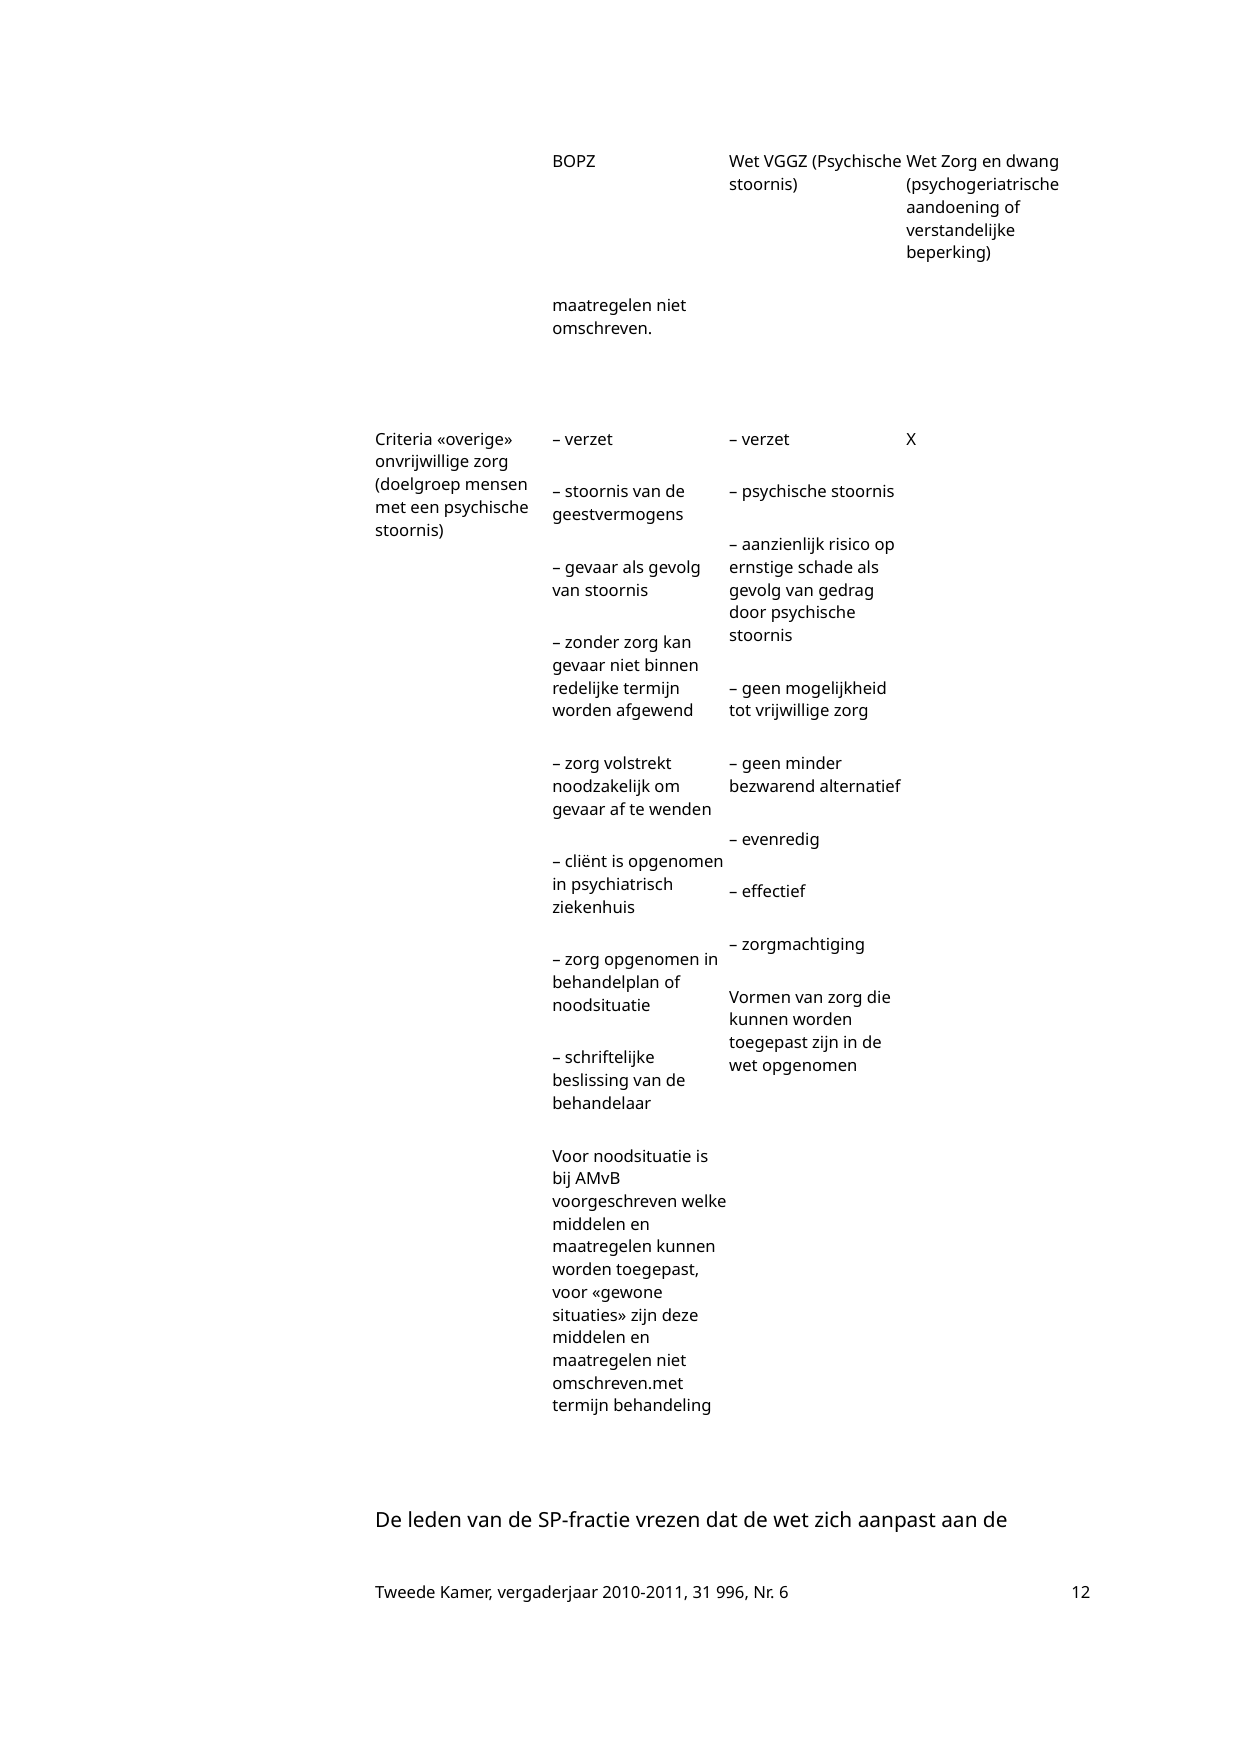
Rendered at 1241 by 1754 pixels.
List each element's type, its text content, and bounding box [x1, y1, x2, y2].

table_cell – verzet – stoornis van de geestvermogens – gevaar als gevolg van stoornis – zonder zorg kan gevaar niet binnen redelijke termijn worden afgewend – zorg volstrekt noodzakelijk om gevaar af te wenden – cliënt is opgenomen in psychiatrisch ziekenhuis – zorg opgenomen in behandelplan of noodsituatie – schriftelijke beslissing van de behandelaar Voor noodsituatie is bij AMvB voorgeschreven welke middelen en maatregelen kunnen worden toegepast, voor «gewone situaties» zijn deze middelen en maatregelen niet omschreven.met termijn behandeling [552, 428, 729, 1447]
table_header Wet Zorg en dwang (psychogeriatrische aandoening of verstandelijke beperking) [906, 150, 1090, 293]
table_cell Criteria «overige» onvrijwillige zorg (doelgroep mensen met een psychische stoornis) [375, 428, 552, 1447]
table_header [375, 150, 552, 293]
table_header Wet VGGZ (Psychische stoornis) [729, 150, 906, 293]
table_cell maatregelen niet omschreven. [552, 294, 729, 369]
table_cell [375, 294, 552, 369]
table_cell – verzet – psychische stoornis – aanzienlijk risico op ernstige schade als gevolg van gedrag door psychische stoornis – geen mogelijkheid tot vrijwillige zorg – geen minder bezwarend alternatief – evenredig – effectief – zorgmachtiging Vormen van zorg die kunnen worden toegepast zijn in de wet opgenomen [729, 428, 906, 1447]
table_cell [375, 369, 552, 427]
table_cell [552, 369, 729, 427]
table_cell [729, 369, 906, 427]
table_cell [906, 369, 1090, 427]
table_cell X [906, 428, 1090, 1447]
table_cell [729, 294, 906, 369]
text De leden van de SP-fractie vrezen dat de wet zich aanpast aan de [375, 1505, 1090, 1534]
table_cell [906, 294, 1090, 369]
table_header BOPZ [552, 150, 729, 293]
